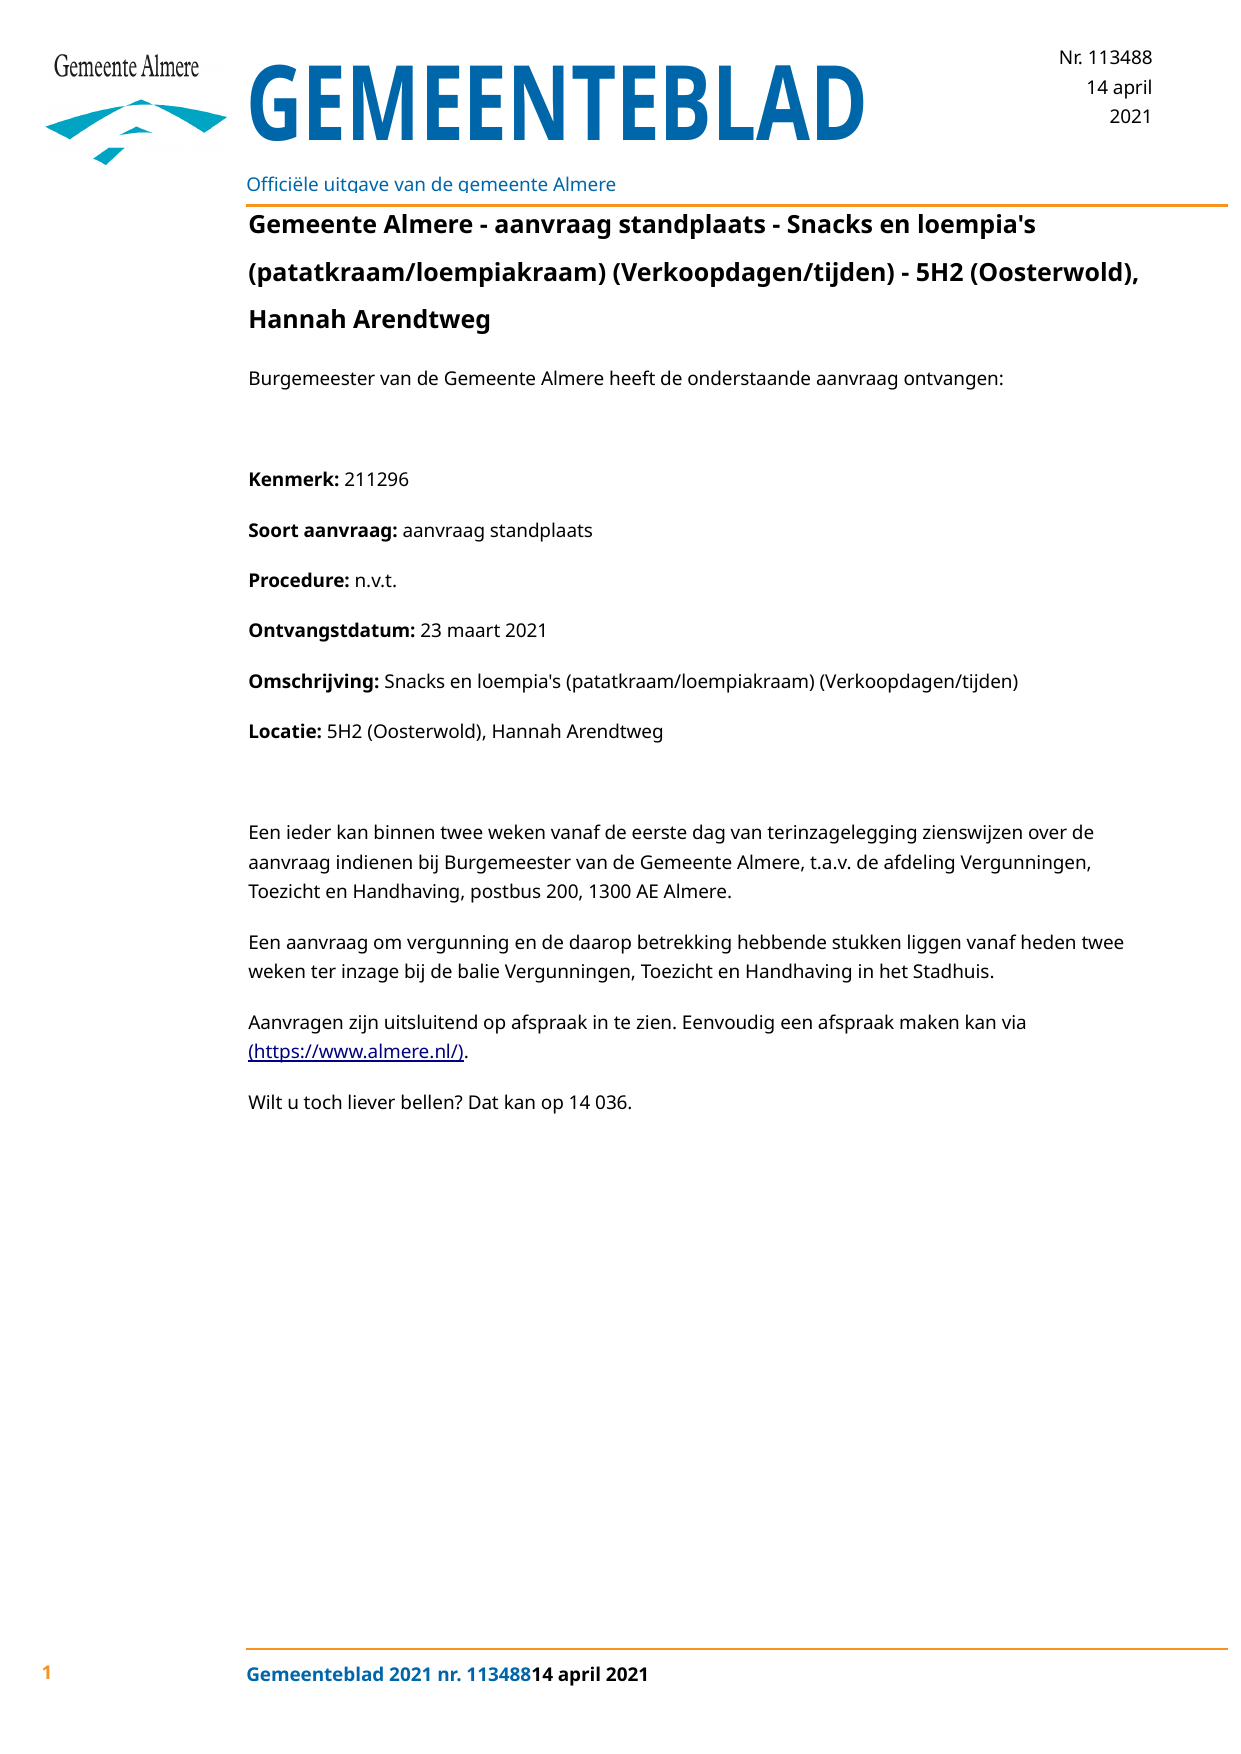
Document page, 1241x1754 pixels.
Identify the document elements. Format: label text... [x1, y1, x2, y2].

text Aanvragen zijn uitsluitend op afspraak in te zien. Eenvoudig een afspraak maken kan via (https://www.almere.nl/). [248, 1009, 1152, 1064]
text Omschrijving: Snacks en loempia's (patatkraam/loempiakraam) (Verkoopdagen/tijden) [248, 668, 1152, 694]
text Ontvangstdatum: 23 maart 2021 [248, 618, 1152, 643]
text Procedure: n.v.t. [248, 567, 1152, 593]
text Soort aanvraag: aanvraag standplaats [248, 517, 1152, 542]
text Gemeente Almere - aanvraag standplaats - Snacks en loempia's (patatkraam/loempiakraam) (Verkoopdagen/tijden) - 5H2 (Oosterwold), Hannah Arendtweg [248, 207, 1152, 336]
text Een ieder kan binnen twee weken vanaf de eerste dag van terinzagelegging zienswijzen over de aanvraag indienen bij Burgemeester van de Gemeente Almere, t.a.v. de afdeling Vergunningen, Toezicht en Handhaving, postbus 200, 1300 AE Almere. [248, 819, 1152, 904]
text Kenmerk: 211296 [248, 466, 1152, 492]
text Een aanvraag om vergunning en de daarop betrekking hebbende stukken liggen vanaf heden twee weken ter inzage bij de balie Vergunningen, Toezicht en Handhaving in het Stadhuis. [248, 929, 1152, 984]
text Wilt u toch liever bellen? Dat kan op 14 036. [248, 1089, 1152, 1114]
text Burgemeester van de Gemeente Almere heeft de onderstaande aanvraag ontvangen: [248, 366, 1152, 391]
text Locatie: 5H2 (Oosterwold), Hannah Arendtweg [248, 718, 1152, 744]
picture [41, 47, 231, 172]
